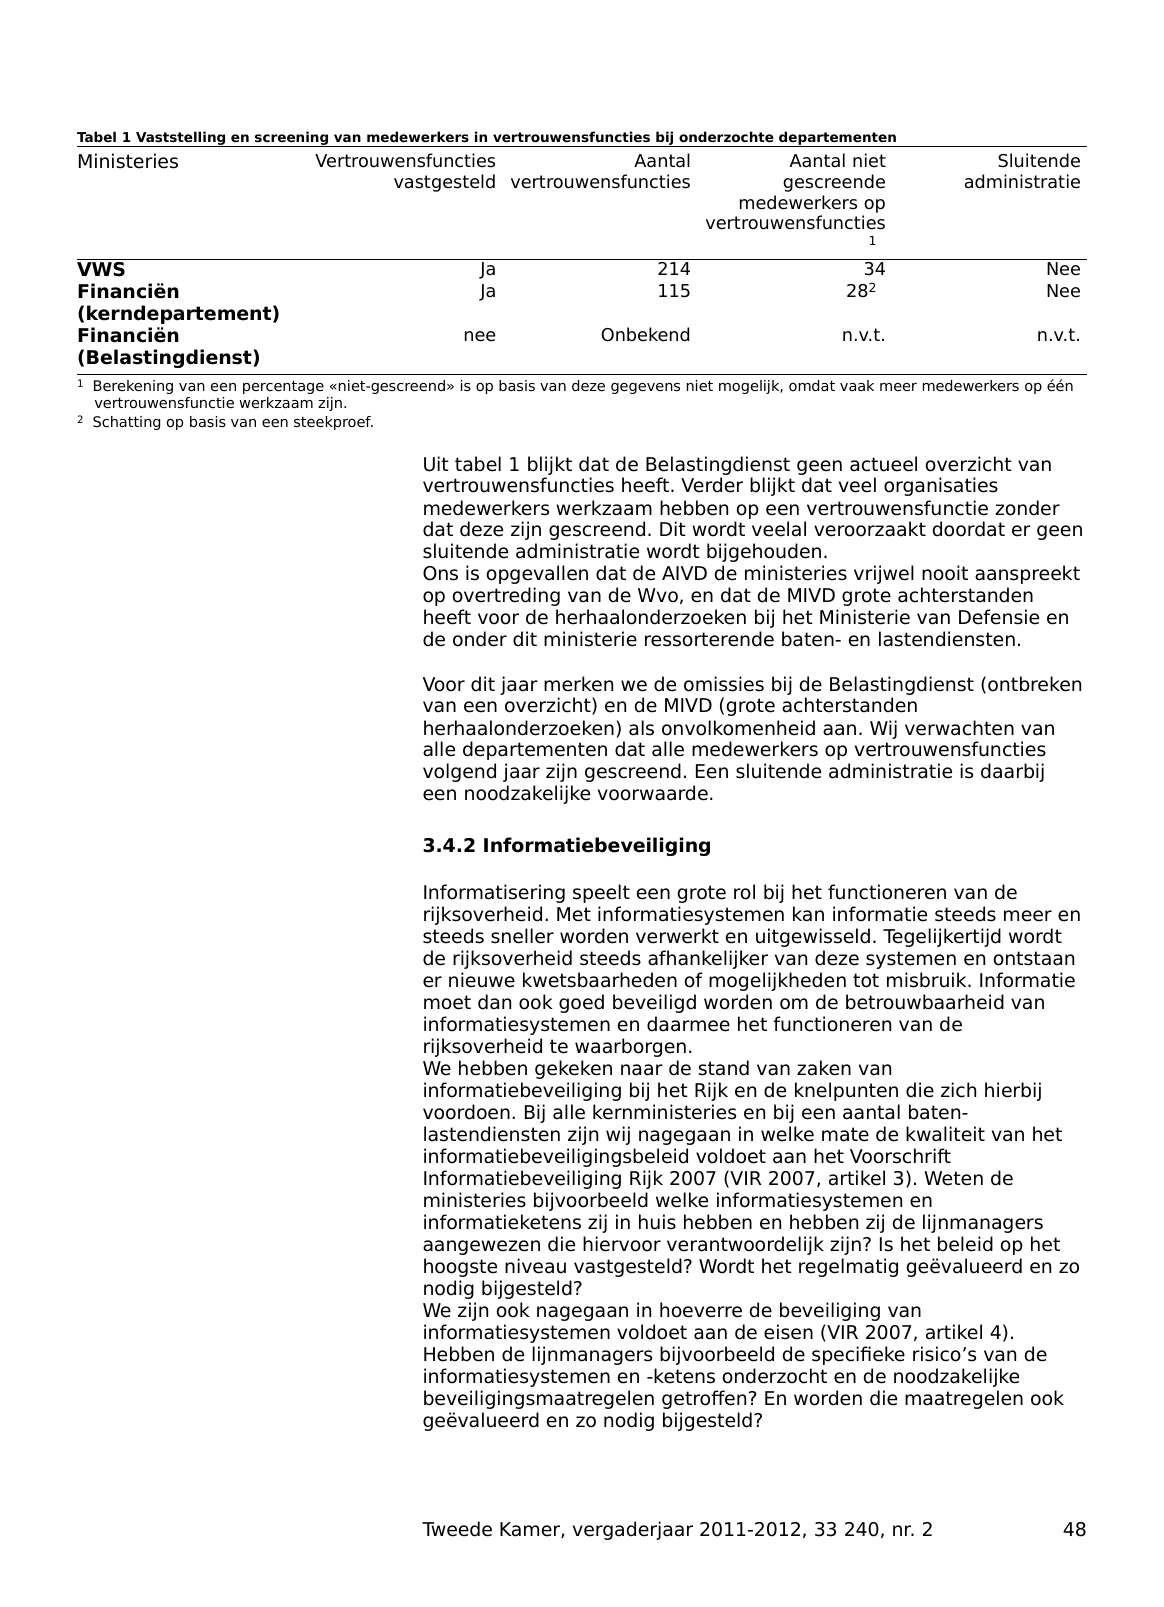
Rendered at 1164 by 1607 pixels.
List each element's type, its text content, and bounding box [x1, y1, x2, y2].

table_cell Nee [892, 281, 1087, 325]
table_cell Ministeries [77, 147, 307, 259]
table_cell VWS [77, 260, 307, 281]
text Uit tabel 1 blijkt dat de Belastingdienst geen actueel overzicht van vertrouwensfuncties heeft. Verder blijkt dat veel organisaties medewerkers werkzaam hebben op een vertrouwensfunctie zonder dat deze zijn gescreend. Dit wordt veelal veroorzaakt doordat er geen sluitende administratie wordt bijgehouden. [422, 453, 1087, 563]
table_cell Ja [307, 260, 502, 281]
table_cell 115 [502, 281, 697, 325]
table_header Tabel 1 Vaststelling en screening van medewerkers in vertrouwensfuncties bij onderzochte departementen [77, 130, 1087, 146]
table_cell Aantal vertrouwensfuncties [502, 147, 697, 259]
text Voor dit jaar merken we de omissies bij de Belastingdienst (ontbreken van een overzicht) en de MIVD (grote achterstanden herhaalonderzoeken) als onvolkomenheid aan. Wij verwachten van alle departementen dat alle medewerkers op vertrouwensfuncties volgend jaar zijn gescreend. Een sluitende administratie is daarbij een noodzakelijke voorwaarde. [422, 673, 1087, 805]
table_cell nee [307, 325, 502, 374]
text Informatisering speelt een grote rol bij het functioneren van de rijksoverheid. Met informatiesystemen kan informatie steeds meer en steeds sneller worden verwerkt en uitgewisseld. Tegelijkertijd wordt de rijksoverheid steeds afhankelijker van deze systemen en ontstaan er nieuwe kwetsbaarheden of mogelijkheden tot misbruik. Informatie moet dan ook goed beveiligd worden om de betrouwbaarheid van informatiesystemen en daarmee het functioneren van de rijksoverheid te waarborgen. [422, 882, 1087, 1058]
table_cell 34 [697, 260, 892, 281]
text Ons is opgevallen dat de AIVD de ministeries vrijwel nooit aanspreekt op overtreding van de Wvo, en dat de MIVD grote achterstanden heeft voor de herhaalonderzoeken bij het Ministerie van Defensie en de onder dit ministerie ressorterende baten- en lastendiensten. [422, 563, 1087, 651]
subtitle 3.4.2 Informatiebeveiliging [422, 835, 1087, 857]
table_cell n.v.t. [892, 325, 1087, 374]
table_cell Financiën (kerndepartement) [77, 281, 307, 325]
table_cell Sluitende administratie [892, 147, 1087, 259]
table_cell 1 Berekening van een percentage «niet-gescreend» is op basis van deze gegevens niet mogelijk, omdat vaak meer medewerkers op één vertrouwensfunctie werkzaam zijn. 2 Schatting op basis van een steekproef. [77, 375, 1087, 431]
table_cell Ja [307, 281, 502, 325]
table_cell Financiën (Belastingdienst) [77, 325, 307, 374]
text We hebben gekeken naar de stand van zaken van informatiebeveiliging bij het Rijk en de knelpunten die zich hierbij voordoen. Bij alle kernministeries en bij een aantal baten-lastendiensten zijn wij nagegaan in welke mate de kwaliteit van het informatiebeveiligingsbeleid voldoet aan het Voorschrift Informatiebeveiliging Rijk 2007 (VIR 2007, artikel 3). Weten de ministeries bijvoorbeeld welke informatiesystemen en informatieketens zij in huis hebben en hebben zij de lijnmanagers aangewezen die hiervoor verantwoordelijk zijn? Is het beleid op het hoogste niveau vastgesteld? Wordt het regelmatig geëvalueerd en zo nodig bijgesteld? [422, 1058, 1087, 1300]
table_cell Nee [892, 260, 1087, 281]
table_cell Onbekend [502, 325, 697, 374]
table_cell n.v.t. [697, 325, 892, 374]
table_cell Vertrouwensfuncties vastgesteld [307, 147, 502, 259]
table_cell 282 [697, 281, 892, 325]
text We zijn ook nagegaan in hoeverre de beveiliging van informatiesystemen voldoet aan de eisen (VIR 2007, artikel 4). Hebben de lijnmanagers bijvoorbeeld de specifieke risico’s van de informatiesystemen en -ketens onderzocht en de noodzakelijke beveiligingsmaatregelen getroffen? En worden die maatregelen ook geëvalueerd en zo nodig bijgesteld? [422, 1300, 1087, 1432]
table_cell Aantal niet gescreende medewerkers op vertrouwensfuncties1 [697, 147, 892, 259]
table_cell 214 [502, 260, 697, 281]
